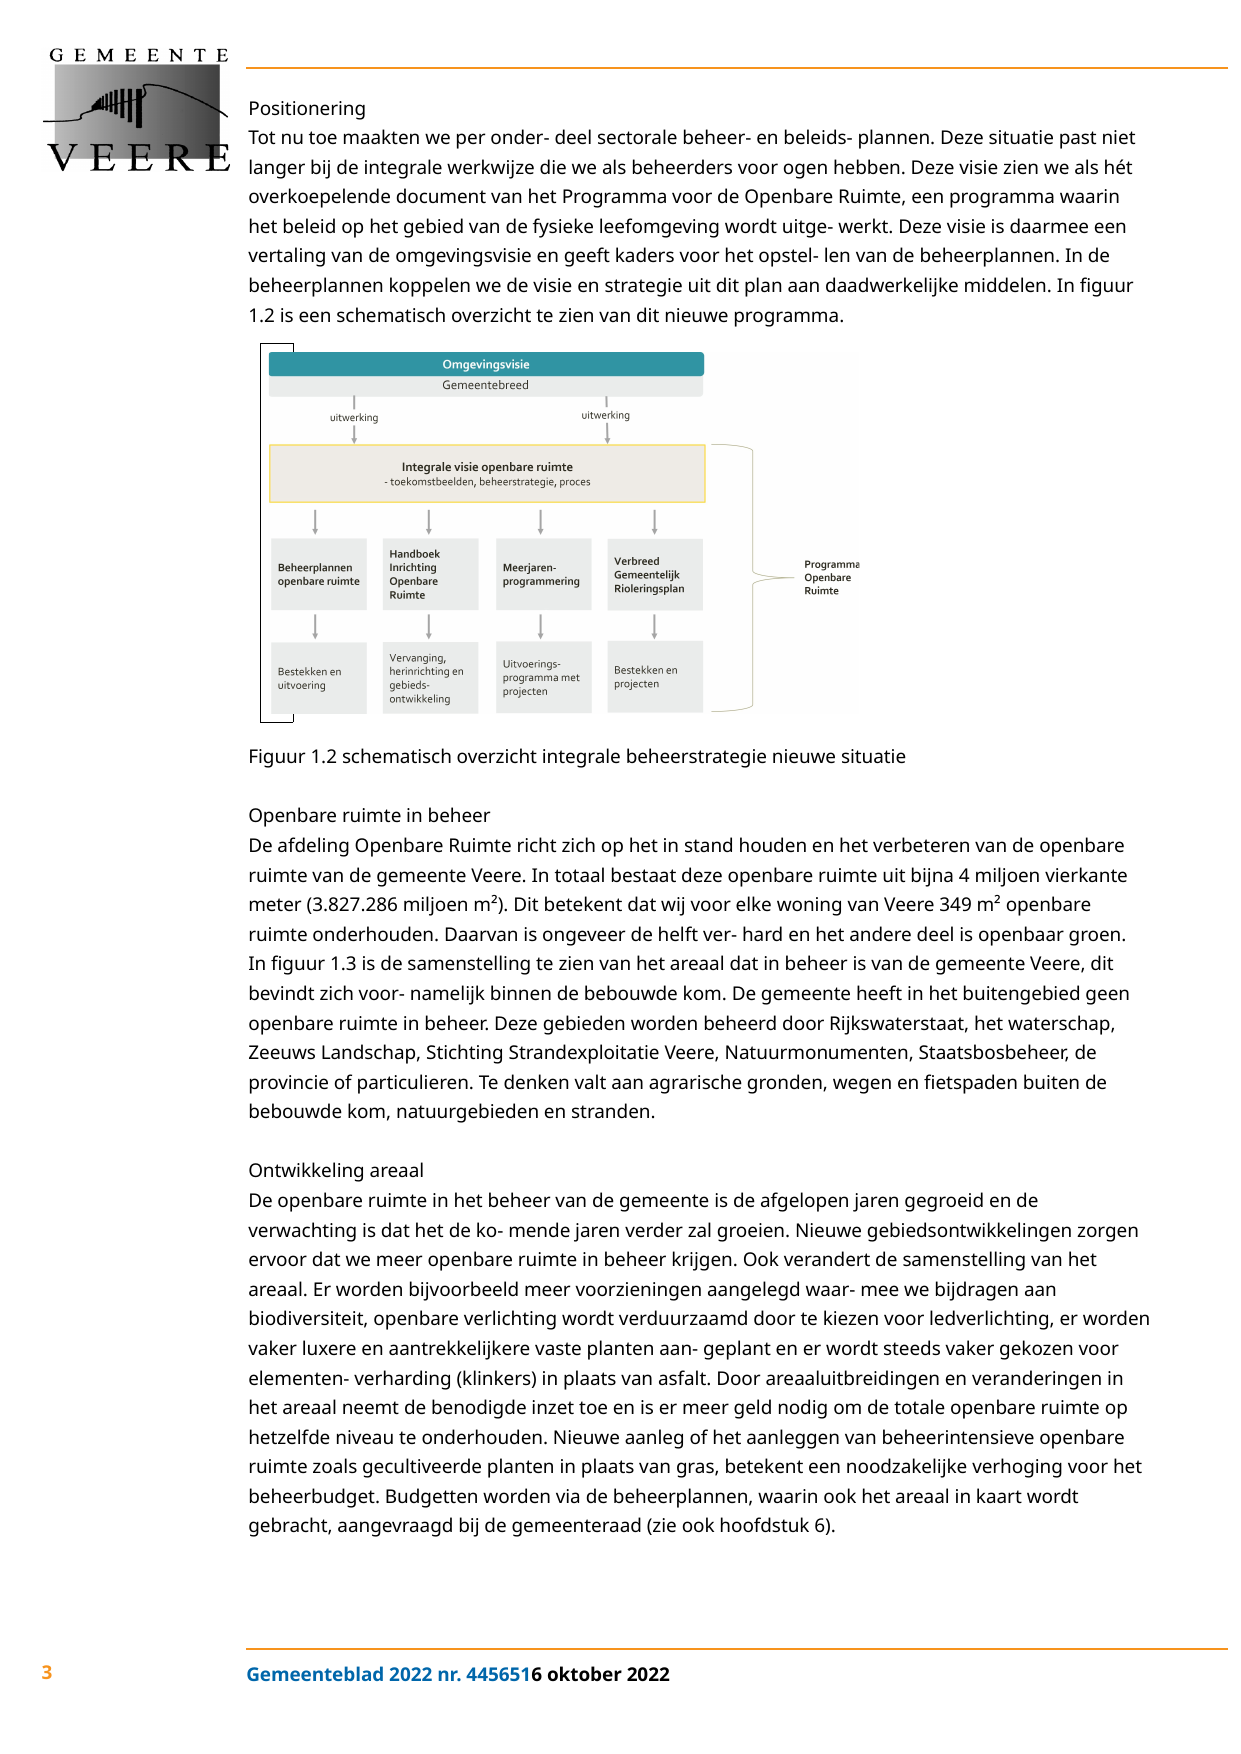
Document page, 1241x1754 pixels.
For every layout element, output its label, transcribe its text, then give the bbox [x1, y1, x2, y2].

text Ontwikkeling areaal [248, 1158, 1152, 1183]
text In figuur 1.3 is de samenstelling te zien van het areaal dat in beheer is van de gemeente Veere, dit bevindt zich voor- namelijk binnen de bebouwde kom. De gemeente heeft in het buitengebied geen openbare ruimte in beheer. Deze gebieden worden beheerd door Rijkswaterstaat, het waterschap, Zeeuws Landschap, Stichting Strandexploitatie Veere, Natuurmonumenten, Staatsbosbeheer, de provincie of particulieren. Te denken valt aan agrarische gronden, wegen en fietspaden buiten de bebouwde kom, natuurgebieden en stranden. [248, 951, 1152, 1124]
text Openbare ruimte in beheer [248, 803, 1152, 828]
text Tot nu toe maakten we per onder- deel sectorale beheer- en beleids- plannen. Deze situatie past niet langer bij de integrale werkwijze die we als beheerders voor ogen hebben. Deze visie zien we als hét overkoepelende document van het Programma voor de Openbare Ruimte, een programma waarin het beleid op het gebied van de fysieke leefomgeving wordt uitge- werkt. Deze visie is daarmee een vertaling van de omgevingsvisie en geeft kaders voor het opstel- len van de beheerplannen. In de beheerplannen koppelen we de visie en strategie uit dit plan aan daadwerkelijke middelen. In figuur 1.2 is een schematisch overzicht te zien van dit nieuwe programma. [248, 124, 1152, 328]
picture [41, 47, 231, 172]
text De openbare ruimte in het beheer van de gemeente is de afgelopen jaren gegroeid en de verwachting is dat het de ko- mende jaren verder zal groeien. Nieuwe gebiedsontwikkelingen zorgen ervoor dat we meer openbare ruimte in beheer krijgen. Ook verandert de samenstelling van het areaal. Er worden bijvoorbeeld meer voorzieningen aangelegd waar- mee we bijdragen aan biodiversiteit, openbare verlichting wordt verduurzaamd door te kiezen voor ledverlichting, er worden vaker luxere en aantrekkelijkere vaste planten aan- geplant en er wordt steeds vaker gekozen voor elementen- verharding (klinkers) in plaats van asfalt. Door areaaluitbreidingen en veranderingen in het areaal neemt de benodigde inzet toe en is er meer geld nodig om de totale openbare ruimte op hetzelfde niveau te onderhouden. Nieuwe aanleg of het aanleggen van beheerintensieve openbare ruimte zoals gecultiveerde planten in plaats van gras, betekent een noodzakelijke verhoging voor het beheerbudget. Budgetten worden via de beheerplannen, waarin ook het areaal in kaart wordt gebracht, aangevraagd bij de gemeenteraad (zie ook hoofdstuk 6). [248, 1187, 1152, 1538]
text Positionering [248, 95, 1152, 121]
picture [268, 352, 860, 714]
text Figuur 1.2 schematisch overzicht integrale beheerstrategie nieuwe situatie [248, 743, 1152, 769]
text De afdeling Openbare Ruimte richt zich op het in stand houden en het verbeteren van de openbare ruimte van de gemeente Veere. In totaal bestaat deze openbare ruimte uit bijna 4 miljoen vierkante meter (3.827.286 miljoen m²). Dit betekent dat wij voor elke woning van Veere 349 m² openbare ruimte onderhouden. Daarvan is ongeveer de helft ver- hard en het andere deel is openbaar groen. [248, 832, 1152, 947]
